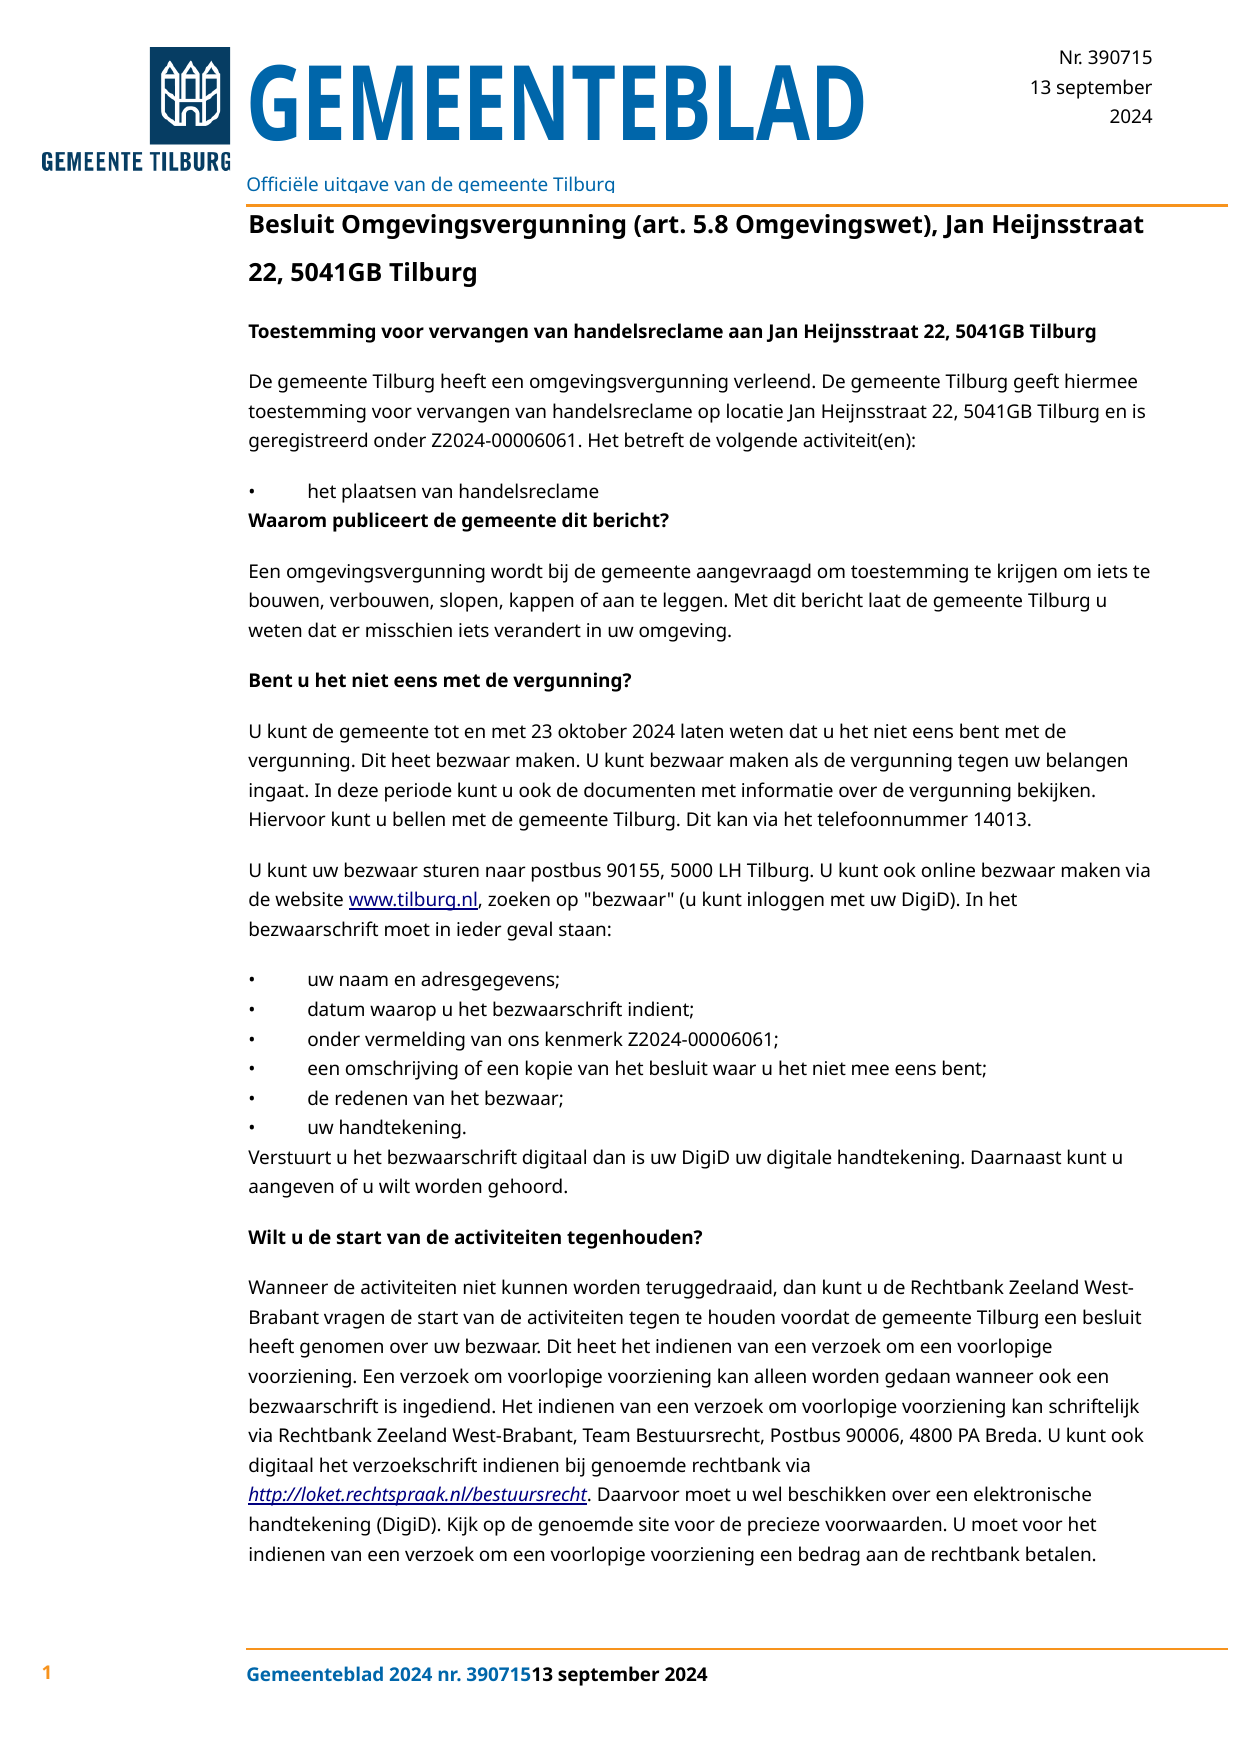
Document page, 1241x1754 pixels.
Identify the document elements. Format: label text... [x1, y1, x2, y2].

text De gemeente Tilburg heeft een omgevingsvergunning verleend. De gemeente Tilburg geeft hiermee toestemming voor vervangen van handelsreclame op locatie Jan Heijnsstraat 22, 5041GB Tilburg en is geregistreerd onder Z2024-00006061. Het betreft de volgende activiteit(en): [248, 368, 1152, 453]
text Een omgevingsvergunning wordt bij de gemeente aangevraagd om toestemming te krijgen om iets te bouwen, verbouwen, slopen, kappen of aan te leggen. Met dit bericht laat de gemeente Tilburg u weten dat er misschien iets verandert in uw omgeving. [248, 558, 1152, 643]
picture [41, 47, 231, 172]
text U kunt de gemeente tot en met 23 oktober 2024 laten weten dat u het niet eens bent met de vergunning. Dit heet bezwaar maken. U kunt bezwaar maken als de vergunning tegen uw belangen ingaat. In deze periode kunt u ook de documenten met informatie over de vergunning bekijken. Hiervoor kunt u bellen met de gemeente Tilburg. Dit kan via het telefoonnummer 14013. [248, 718, 1152, 832]
text Bent u het niet eens met de vergunning? [248, 667, 1152, 693]
text Waarom publiceert de gemeente dit bericht? [248, 507, 1152, 533]
list uw handtekening. [248, 1114, 1152, 1140]
text Wanneer de activiteiten niet kunnen worden teruggedraaid, dan kunt u de Rechtbank Zeeland West-Brabant vragen de start van de activiteiten tegen te houden voordat de gemeente Tilburg een besluit heeft genomen over uw bezwaar. Dit heet het indienen van een verzoek om een voorlopige voorziening. Een verzoek om voorlopige voorziening kan alleen worden gedaan wanneer ook een bezwaarschrift is ingediend. Het indienen van een verzoek om voorlopige voorziening kan schriftelijk via Rechtbank Zeeland West-Brabant, Team Bestuursrecht, Postbus 90006, 4800 PA Breda. U kunt ook digitaal het verzoekschrift indienen bij genoemde rechtbank via http://loket.rechtspraak.nl/bestuursrecht. Daarvoor moet u wel beschikken over een elektronische handtekening (DigiD). Kijk op de genoemde site voor de precieze voorwaarden. U moet voor het indienen van een verzoek om een voorlopige voorziening een bedrag aan de rechtbank betalen. [248, 1274, 1152, 1567]
list het plaatsen van handelsreclame [248, 478, 1152, 504]
list de redenen van het bezwaar; [248, 1085, 1152, 1111]
text Wilt u de start van de activiteiten tegenhouden? [248, 1224, 1152, 1250]
text Toestemming voor vervangen van handelsreclame aan Jan Heijnsstraat 22, 5041GB Tilburg [248, 318, 1152, 344]
list uw naam en adresgegevens; [248, 967, 1152, 992]
text Besluit Omgevingsvergunning (art. 5.8 Omgevingswet), Jan Heijnsstraat 22, 5041GB Tilburg [248, 207, 1152, 288]
text Verstuurt u het bezwaarschrift digitaal dan is uw DigiD uw digitale handtekening. Daarnaast kunt u aangeven of u wilt worden gehoord. [248, 1144, 1152, 1199]
list een omschrijving of een kopie van het besluit waar u het niet mee eens bent; [248, 1055, 1152, 1081]
list datum waarop u het bezwaarschrift indient; [248, 996, 1152, 1022]
list onder vermelding van ons kenmerk Z2024-00006061; [248, 1026, 1152, 1052]
text U kunt uw bezwaar sturen naar postbus 90155, 5000 LH Tilburg. U kunt ook online bezwaar maken via de website www.tilburg.nl, zoeken op "bezwaar" (u kunt inloggen met uw DigiD). In het bezwaarschrift moet in ieder geval staan: [248, 857, 1152, 942]
